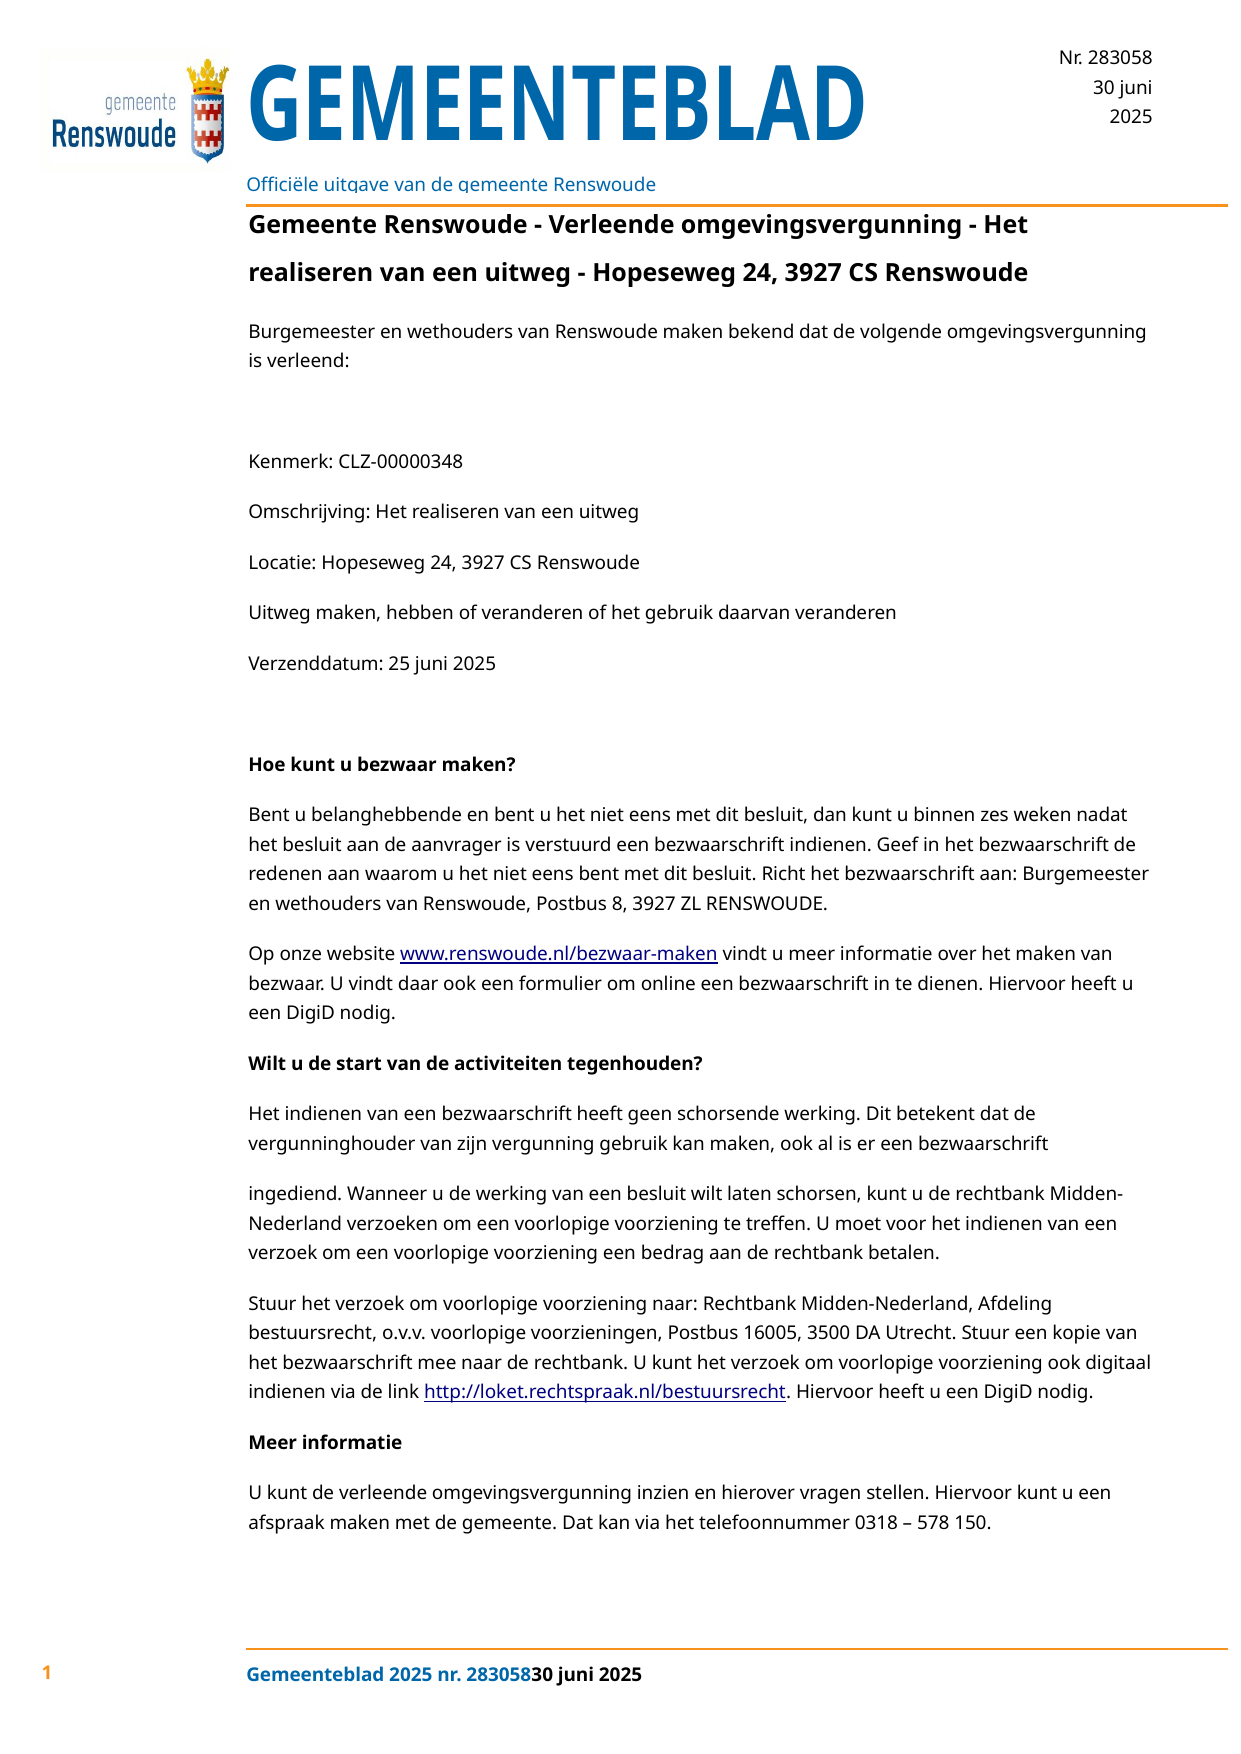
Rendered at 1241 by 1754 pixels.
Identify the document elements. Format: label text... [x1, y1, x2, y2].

text Omschrijving: Het realiseren van een uitweg [248, 499, 1152, 524]
picture [41, 47, 231, 172]
text Locatie: Hopeseweg 24, 3927 CS Renswoude [248, 549, 1152, 575]
text Verzenddatum: 25 juni 2025 [248, 650, 1152, 676]
text Bent u belanghebbende en bent u het niet eens met dit besluit, dan kunt u binnen zes weken nadat het besluit aan de aanvrager is verstuurd een bezwaarschrift indienen. Geef in het bezwaarschrift de redenen aan waarom u het niet eens bent met dit besluit. Richt het bezwaarschrift aan: Burgemeester en wethouders van Renswoude, Postbus 8, 3927 ZL RENSWOUDE. [248, 801, 1152, 916]
text Kenmerk: CLZ-00000348 [248, 448, 1152, 474]
text Hoe kunt u bezwaar maken? [248, 751, 1152, 777]
text Op onze website www.renswoude.nl/bezwaar-maken vindt u meer informatie over het maken van bezwaar. U vindt daar ook een formulier om online een bezwaarschrift in te dienen. Hiervoor heeft u een DigiD nodig. [248, 940, 1152, 1025]
text Wilt u de start van de activiteiten tegenhouden? [248, 1050, 1152, 1076]
text Gemeente Renswoude - Verleende omgevingsvergunning - Het realiseren van een uitweg - Hopeseweg 24, 3927 CS Renswoude [248, 207, 1152, 288]
text Het indienen van een bezwaarschrift heeft geen schorsende werking. Dit betekent dat de vergunninghouder van zijn vergunning gebruik kan maken, ook al is er een bezwaarschrift [248, 1100, 1152, 1156]
text Uitweg maken, hebben of veranderen of het gebruik daarvan veranderen [248, 599, 1152, 625]
text U kunt de verleende omgevingsvergunning inzien en hierover vragen stellen. Hiervoor kunt u een afspraak maken met de gemeente. Dat kan via het telefoonnummer 0318 – 578 150. [248, 1479, 1152, 1535]
text ingediend. Wanneer u de werking van een besluit wilt laten schorsen, kunt u de rechtbank Midden-Nederland verzoeken om een voorlopige voorziening te treffen. U moet voor het indienen van een verzoek om een voorlopige voorziening een bedrag aan de rechtbank betalen. [248, 1180, 1152, 1265]
text Meer informatie [248, 1429, 1152, 1455]
text Stuur het verzoek om voorlopige voorziening naar: Rechtbank Midden-Nederland, Afdeling bestuursrecht, o.v.v. voorlopige voorzieningen, Postbus 16005, 3500 DA Utrecht. Stuur een kopie van het bezwaarschrift mee naar de rechtbank. U kunt het verzoek om voorlopige voorziening ook digitaal indienen via de link http://loket.rechtspraak.nl/bestuursrecht. Hiervoor heeft u een DigiD nodig. [248, 1290, 1152, 1404]
text Burgemeester en wethouders van Renswoude maken bekend dat de volgende omgevingsvergunning is verleend: [248, 318, 1152, 373]
